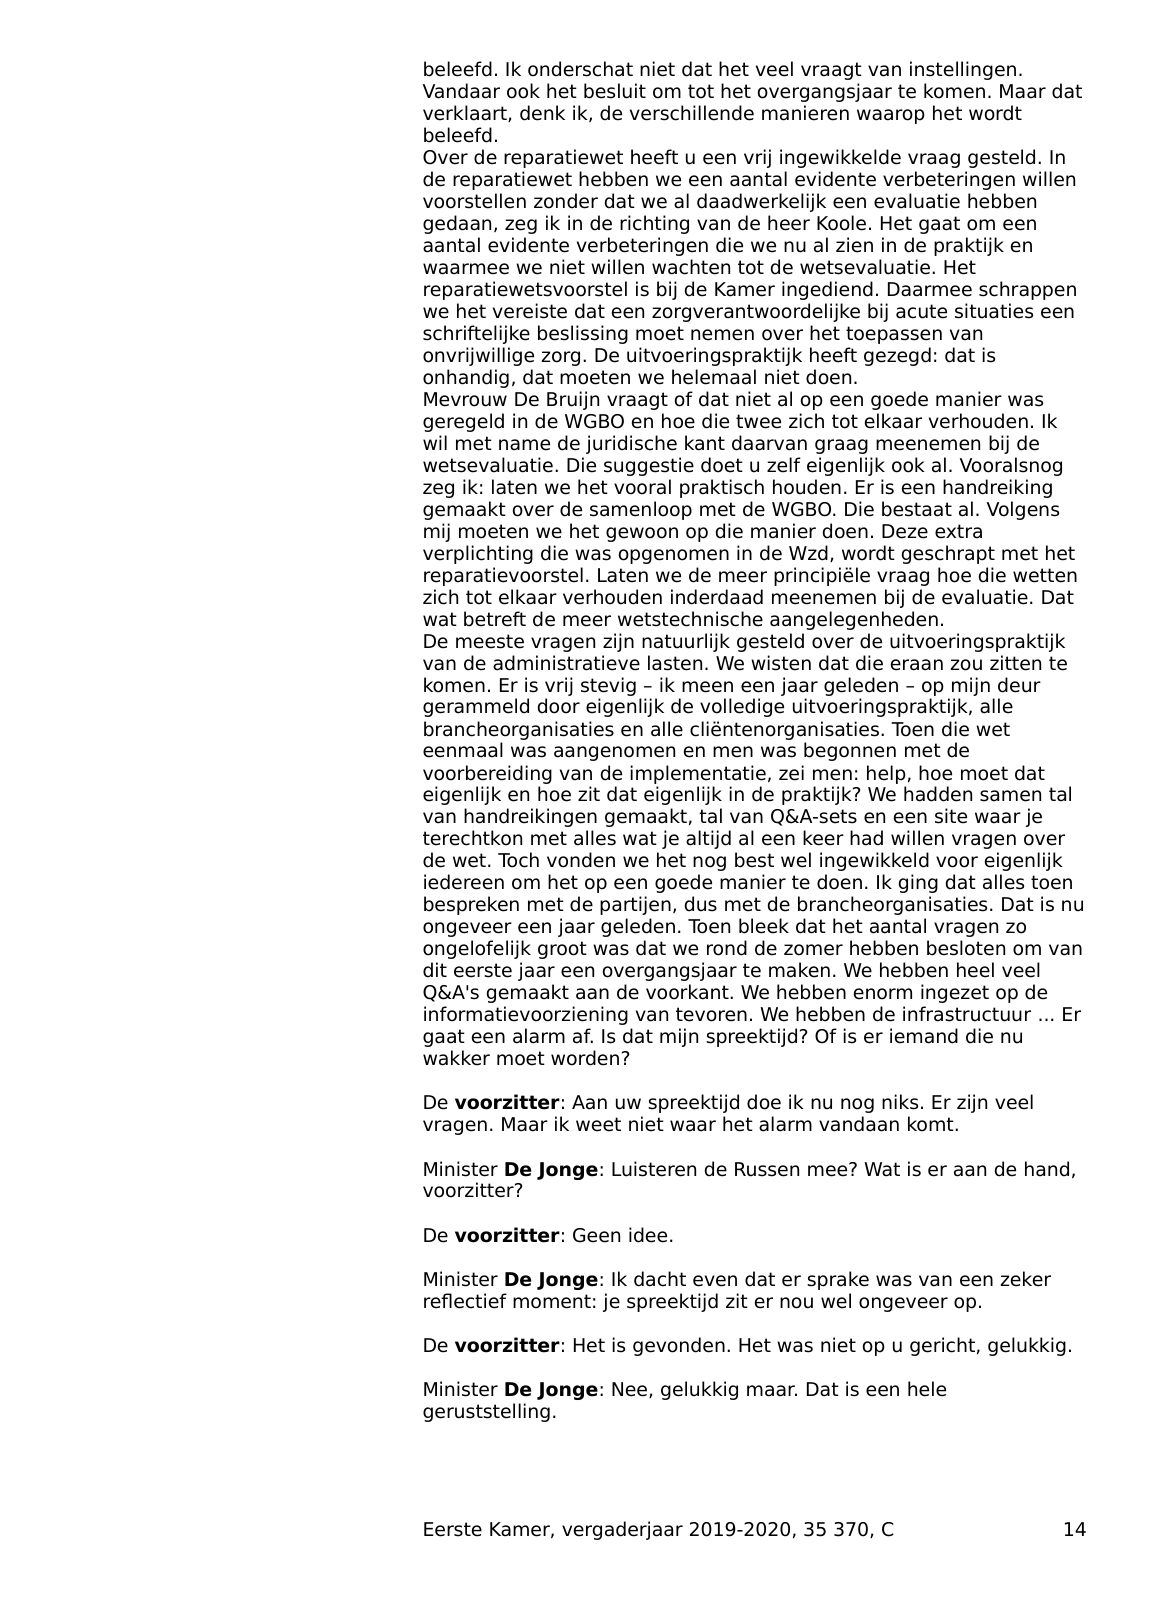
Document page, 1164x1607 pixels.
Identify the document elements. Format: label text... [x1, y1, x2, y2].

text Mevrouw De Bruijn vraagt of dat niet al op een goede manier was geregeld in de WGBO en hoe die twee zich tot elkaar verhouden. Ik wil met name de juridische kant daarvan graag meenemen bij de wetsevaluatie. Die suggestie doet u zelf eigenlijk ook al. Vooralsnog zeg ik: laten we het vooral praktisch houden. Er is een handreiking gemaakt over de samenloop met de WGBO. Die bestaat al. Volgens mij moeten we het gewoon op die manier doen. Deze extra verplichting die was opgenomen in de Wzd, wordt geschrapt met het reparatievoorstel. Laten we de meer principiële vraag hoe die wetten zich tot elkaar verhouden inderdaad meenemen bij de evaluatie. Dat wat betreft de meer wetstechnische aangelegenheden. [422, 389, 1087, 631]
text De meeste vragen zijn natuurlijk gesteld over de uitvoeringspraktijk van de administratieve lasten. We wisten dat die eraan zou zitten te komen. Er is vrij stevig – ik meen een jaar geleden – op mijn deur gerammeld door eigenlijk de volledige uitvoeringspraktijk, alle brancheorganisaties en alle cliëntenorganisaties. Toen die wet eenmaal was aangenomen en men was begonnen met de voorbereiding van de implementatie, zei men: help, hoe moet dat eigenlijk en hoe zit dat eigenlijk in de praktijk? We hadden samen tal van handreikingen gemaakt, tal van Q&A-sets en een site waar je terechtkon met alles wat je altijd al een keer had willen vragen over de wet. Toch vonden we het nog best wel ingewikkeld voor eigenlijk iedereen om het op een goede manier te doen. Ik ging dat alles toen bespreken met de partijen, dus met de brancheorganisaties. Dat is nu ongeveer een jaar geleden. Toen bleek dat het aantal vragen zo ongelofelijk groot was dat we rond de zomer hebben besloten om van dit eerste jaar een overgangsjaar te maken. We hebben heel veel Q&A's gemaakt aan de voorkant. We hebben enorm ingezet op de informatievoorziening van tevoren. We hebben de infrastructuur ... Er gaat een alarm af. Is dat mijn spreektijd? Of is er iemand die nu wakker moet worden? [422, 631, 1087, 1070]
text De voorzitter: Aan uw spreektijd doe ik nu nog niks. Er zijn veel vragen. Maar ik weet niet waar het alarm vandaan komt. [422, 1092, 1087, 1136]
text Minister De Jonge: Luisteren de Russen mee? Wat is er aan de hand, voorzitter? [422, 1158, 1087, 1202]
text Over de reparatiewet heeft u een vrij ingewikkelde vraag gesteld. In de reparatiewet hebben we een aantal evidente verbeteringen willen voorstellen zonder dat we al daadwerkelijk een evaluatie hebben gedaan, zeg ik in de richting van de heer Koole. Het gaat om een aantal evidente verbeteringen die we nu al zien in de praktijk en waarmee we niet willen wachten tot de wetsevaluatie. Het reparatiewetsvoorstel is bij de Kamer ingediend. Daarmee schrappen we het vereiste dat een zorgverantwoordelijke bij acute situaties een schriftelijke beslissing moet nemen over het toepassen van onvrijwillige zorg. De uitvoeringspraktijk heeft gezegd: dat is onhandig, dat moeten we helemaal niet doen. [422, 147, 1087, 389]
text De voorzitter: Het is gevonden. Het was niet op u gericht, gelukkig. [422, 1335, 1087, 1357]
text De voorzitter: Geen idee. [422, 1224, 1087, 1247]
text beleefd. Ik onderschat niet dat het veel vraagt van instellingen. Vandaar ook het besluit om tot het overgangsjaar te komen. Maar dat verklaart, denk ik, de verschillende manieren waarop het wordt beleefd. [422, 59, 1087, 147]
text Minister De Jonge: Nee, gelukkig maar. Dat is een hele geruststelling. [422, 1379, 1087, 1423]
text Minister De Jonge: Ik dacht even dat er sprake was van een zeker reflectief moment: je spreektijd zit er nou wel ongeveer op. [422, 1269, 1087, 1313]
